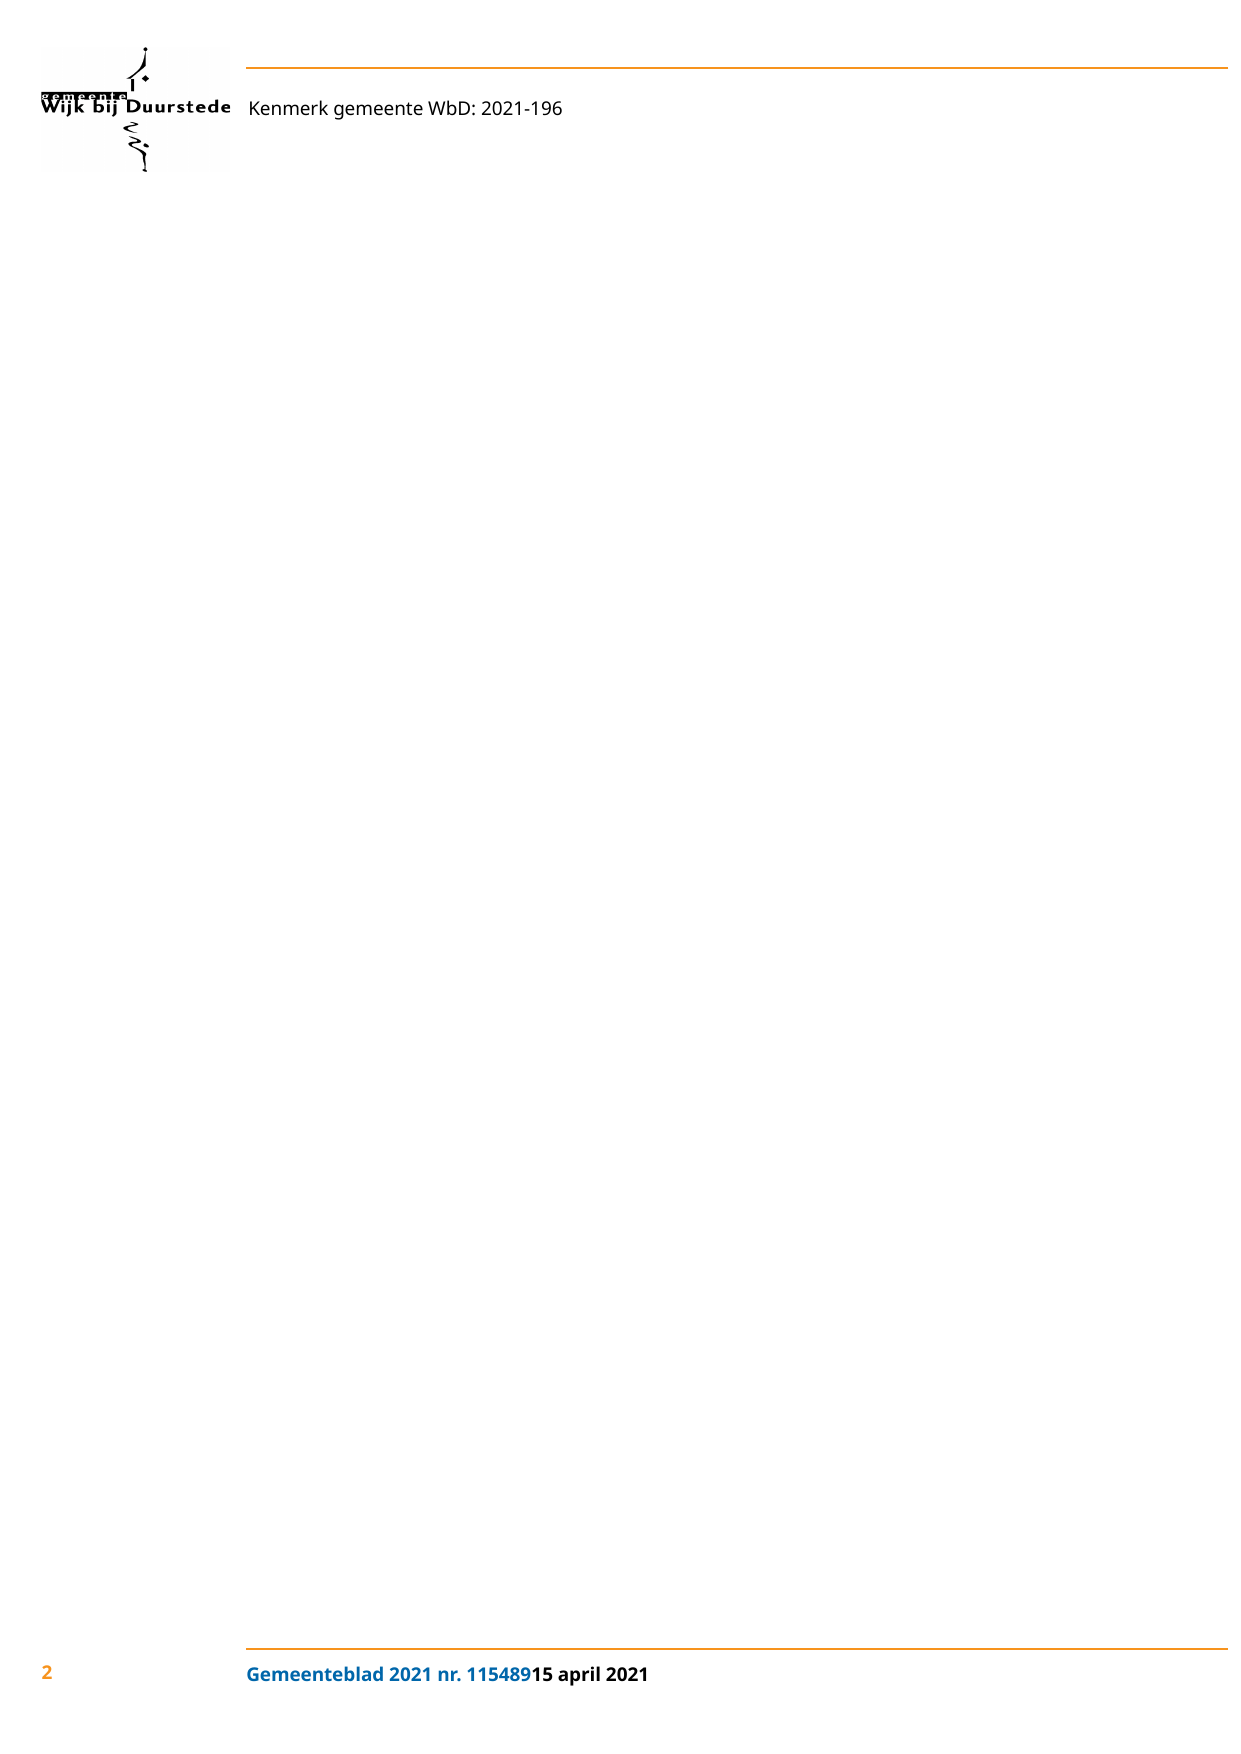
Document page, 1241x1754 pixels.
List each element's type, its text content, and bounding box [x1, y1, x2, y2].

picture [41, 47, 231, 172]
text Kenmerk gemeente WbD: 2021-196 [248, 95, 1152, 121]
